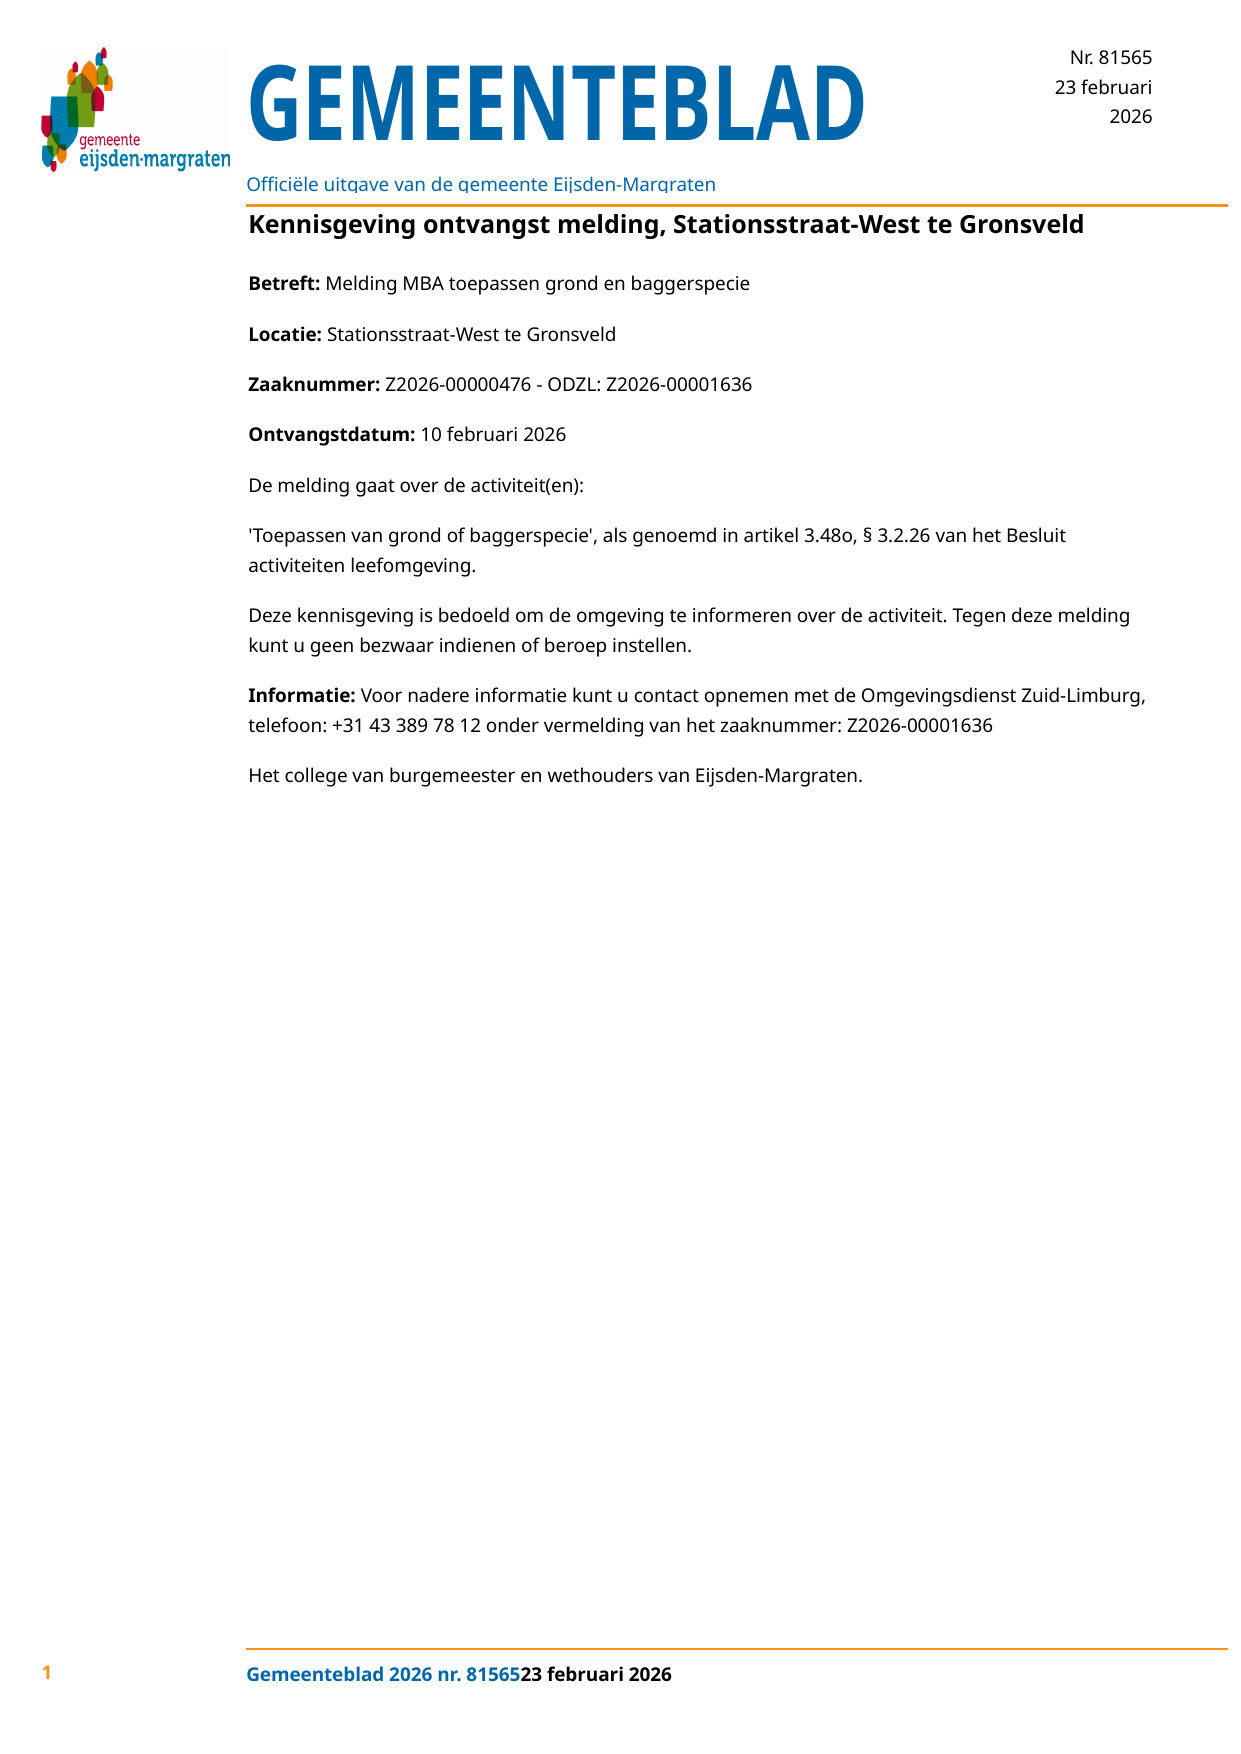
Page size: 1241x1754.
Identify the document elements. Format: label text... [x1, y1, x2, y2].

text Deze kennisgeving is bedoeld om de omgeving te informeren over de activiteit. Tegen deze melding kunt u geen bezwaar indienen of beroep instellen. [248, 602, 1152, 658]
picture [41, 47, 231, 172]
text Ontvangstdatum: 10 februari 2026 [248, 422, 1152, 447]
text Locatie: Stationsstraat-West te Gronsveld [248, 321, 1152, 346]
text De melding gaat over de activiteit(en): [248, 472, 1152, 498]
text Zaaknummer: Z2026-00000476 - ODZL: Z2026-00001636 [248, 371, 1152, 397]
text Kennisgeving ontvangst melding, Stationsstraat-West te Gronsveld [248, 207, 1152, 241]
text 'Toepassen van grond of baggerspecie', als genoemd in artikel 3.48o, § 3.2.26 van het Besluit activiteiten leefomgeving. [248, 522, 1152, 578]
text Het college van burgemeester en wethouders van Eijsden-Margraten. [248, 762, 1152, 788]
text Informatie: Voor nadere informatie kunt u contact opnemen met de Omgevingsdienst Zuid-Limburg, telefoon: +31 43 389 78 12 onder vermelding van het zaaknummer: Z2026-00001636 [248, 682, 1152, 738]
text Betreft: Melding MBA toepassen grond en baggerspecie [248, 270, 1152, 296]
